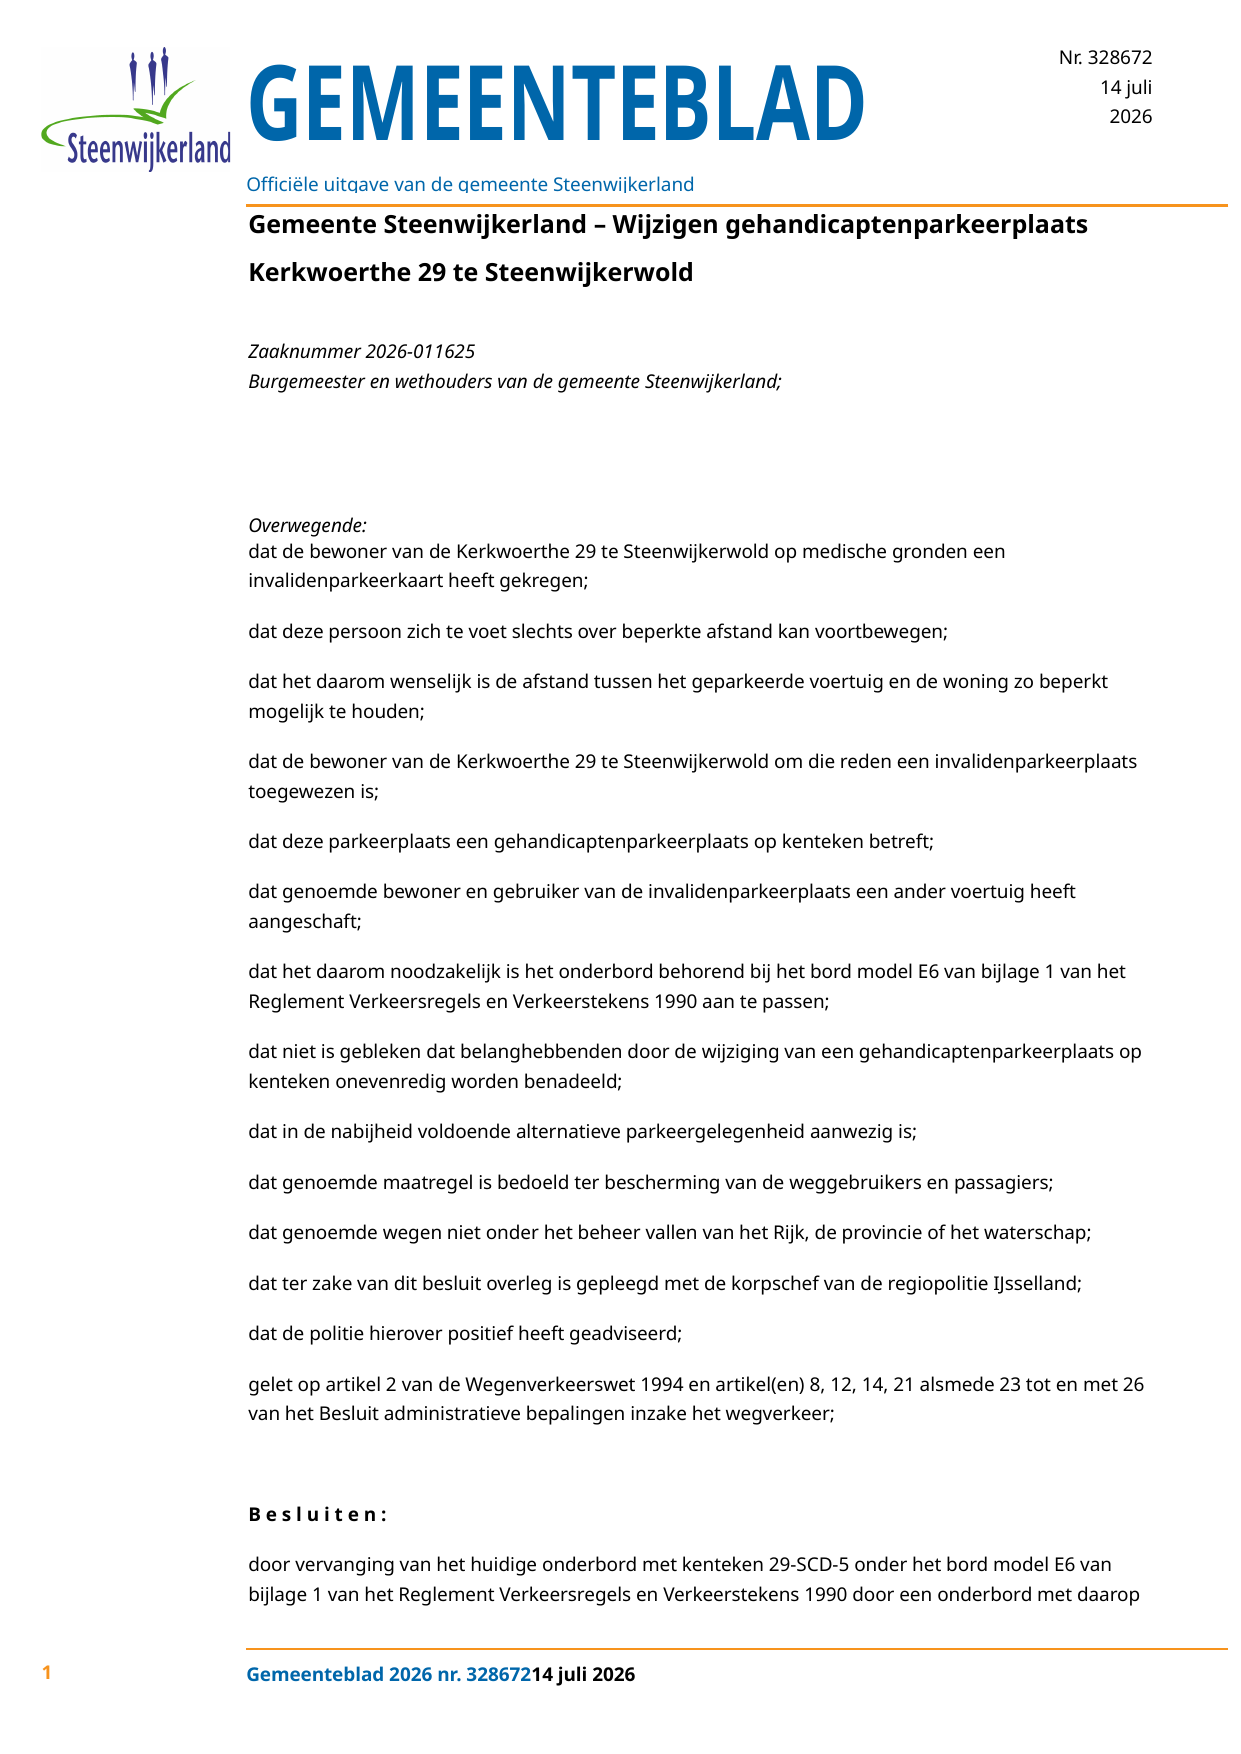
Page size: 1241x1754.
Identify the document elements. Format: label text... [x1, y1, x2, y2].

text dat deze persoon zich te voet slechts over beperkte afstand kan voortbewegen; [248, 618, 1152, 644]
text dat niet is gebleken dat belanghebbenden door de wijziging van een gehandicaptenparkeerplaats op kenteken onevenredig worden benadeeld; [248, 1039, 1152, 1094]
text door vervanging van het huidige onderbord met kenteken 29-SCD-5 onder het bord model E6 van bijlage 1 van het Reglement Verkeersregels en Verkeerstekens 1990 door een onderbord met daarop [248, 1552, 1152, 1607]
text Burgemeester en wethouders van de gemeente Steenwijkerland; [248, 368, 1152, 394]
text dat het daarom wenselijk is de afstand tussen het geparkeerde voertuig en de woning zo beperkt mogelijk te houden; [248, 668, 1152, 724]
text gelet op artikel 2 van de Wegenverkeerswet 1994 en artikel(en) 8, 12, 14, 21 alsmede 23 tot en met 26 van het Besluit administratieve bepalingen inzake het wegverkeer; [248, 1371, 1152, 1426]
text dat genoemde bewoner en gebruiker van de invalidenparkeerplaats een ander voertuig heeft aangeschaft; [248, 879, 1152, 934]
text dat de bewoner van de Kerkwoerthe 29 te Steenwijkerwold op medische gronden een invalidenparkeerkaart heeft gekregen; [248, 538, 1152, 593]
text Zaaknummer 2026-011625 [248, 339, 1152, 364]
text Gemeente Steenwijkerland – Wijzigen gehandicaptenparkeerplaats Kerkwoerthe 29 te Steenwijkerwold [248, 207, 1152, 288]
text dat genoemde maatregel is bedoeld ter bescherming van de weggebruikers en passagiers; [248, 1169, 1152, 1195]
text dat de bewoner van de Kerkwoerthe 29 te Steenwijkerwold om die reden een invalidenparkeerplaats toegewezen is; [248, 748, 1152, 804]
picture [41, 47, 231, 172]
text dat ter zake van dit besluit overleg is gepleegd met de korpschef van de regiopolitie IJsselland; [248, 1270, 1152, 1296]
text dat het daarom noodzakelijk is het onderbord behorend bij het bord model E6 van bijlage 1 van het Reglement Verkeersregels en Verkeerstekens 1990 aan te passen; [248, 959, 1152, 1014]
text Overwegende: [248, 512, 1152, 538]
text dat genoemde wegen niet onder het beheer vallen van het Rijk, de provincie of het waterschap; [248, 1219, 1152, 1245]
text dat de politie hierover positief heeft geadviseerd; [248, 1320, 1152, 1346]
text dat deze parkeerplaats een gehandicaptenparkeerplaats op kenteken betreft; [248, 828, 1152, 854]
text B e s l u i t e n : [248, 1501, 1152, 1527]
text dat in de nabijheid voldoende alternatieve parkeergelegenheid aanwezig is; [248, 1119, 1152, 1144]
